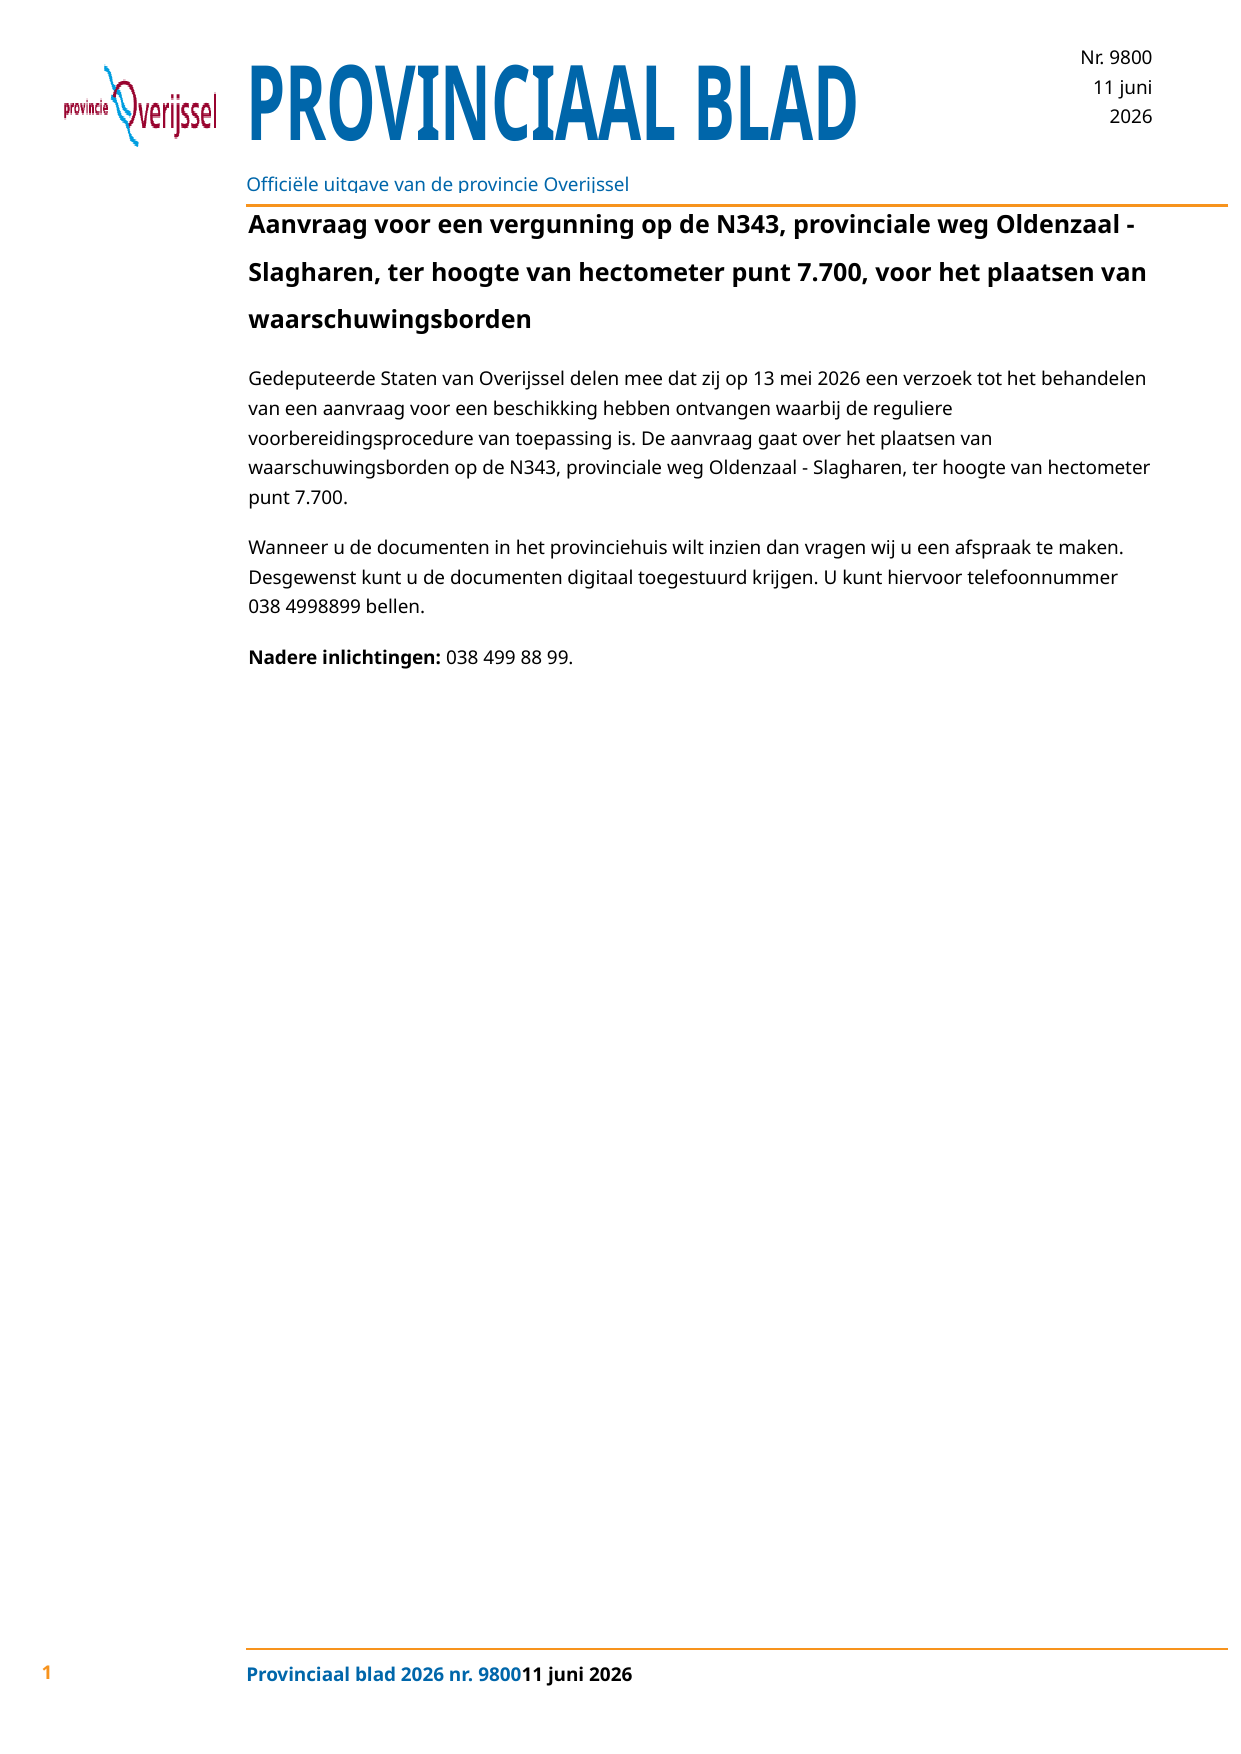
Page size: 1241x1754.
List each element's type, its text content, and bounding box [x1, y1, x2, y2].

text Wanneer u de documenten in het provinciehuis wilt inzien dan vragen wij u een afspraak te maken. Desgewenst kunt u de documenten digitaal toegestuurd krijgen. U kunt hiervoor telefoonnummer 038 4998899 bellen. [248, 534, 1152, 619]
picture [41, 47, 231, 172]
text Nadere inlichtingen: 038 499 88 99. [248, 644, 1152, 669]
text Aanvraag voor een vergunning op de N343, provinciale weg Oldenzaal - Slagharen, ter hoogte van hectometer punt 7.700, voor het plaatsen van waarschuwingsborden [248, 207, 1152, 336]
text Gedeputeerde Staten van Overijssel delen mee dat zij op 13 mei 2026 een verzoek tot het behandelen van een aanvraag voor een beschikking hebben ontvangen waarbij de reguliere voorbereidingsprocedure van toepassing is. De aanvraag gaat over het plaatsen van waarschuwingsborden op de N343, provinciale weg Oldenzaal - Slagharen, ter hoogte van hectometer punt 7.700. [248, 366, 1152, 509]
